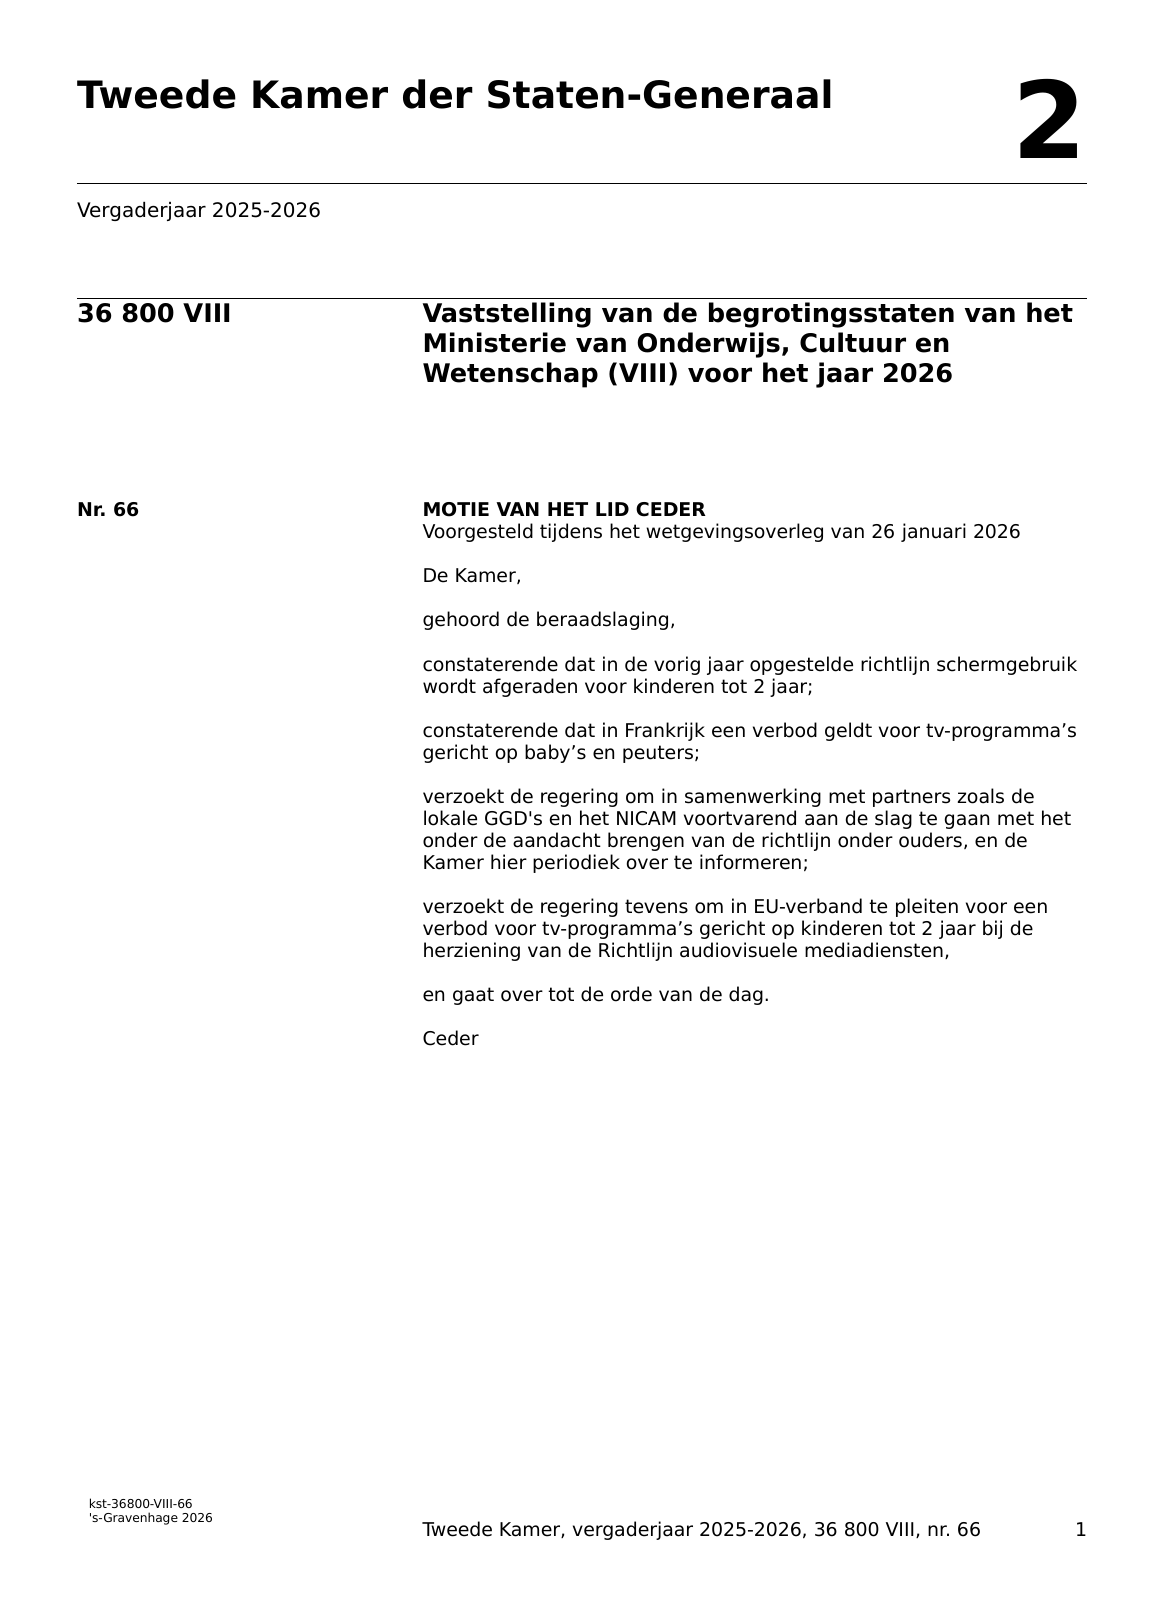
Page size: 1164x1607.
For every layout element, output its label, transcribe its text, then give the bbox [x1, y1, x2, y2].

text Ceder [422, 1028, 1087, 1050]
text constaterende dat in Frankrijk een verbod geldt voor tv-programma’s gericht op baby’s en peuters; [422, 720, 1087, 764]
subtitle 36 800 VIII Vaststelling van de begrotingsstaten van het Ministerie van Onderwijs, Cultuur en Wetenschap (VIII) voor het jaar 2026 [77, 299, 1087, 388]
subtitle Nr. 66 MOTIE VAN HET LID CEDER [77, 499, 1087, 521]
table_header 2 [886, 59, 1087, 183]
table_cell Vergaderjaar 2025-2026 [77, 184, 1087, 298]
table_header Tweede Kamer der Staten-Generaal [77, 59, 886, 183]
text Voorgesteld tijdens het wetgevingsoverleg van 26 januari 2026 [422, 521, 1087, 543]
text verzoekt de regering om in samenwerking met partners zoals de lokale GGD's en het NICAM voortvarend aan de slag te gaan met het onder de aandacht brengen van de richtlijn onder ouders, en de Kamer hier periodiek over te informeren; [422, 786, 1087, 874]
text verzoekt de regering tevens om in EU-verband te pleiten voor een verbod voor tv-programma’s gericht op kinderen tot 2 jaar bij de herziening van de Richtlijn audiovisuele mediadiensten, [422, 896, 1087, 962]
text en gaat over tot de orde van de dag. [422, 984, 1087, 1006]
text gehoord de beraadslaging, [422, 609, 1087, 631]
text 's-Gravenhage 2026 [88, 1511, 323, 1525]
text kst-36800-VIII-66 [88, 1497, 323, 1511]
text constaterende dat in de vorig jaar opgestelde richtlijn schermgebruik wordt afgeraden voor kinderen tot 2 jaar; [422, 653, 1087, 697]
text De Kamer, [422, 565, 1087, 587]
